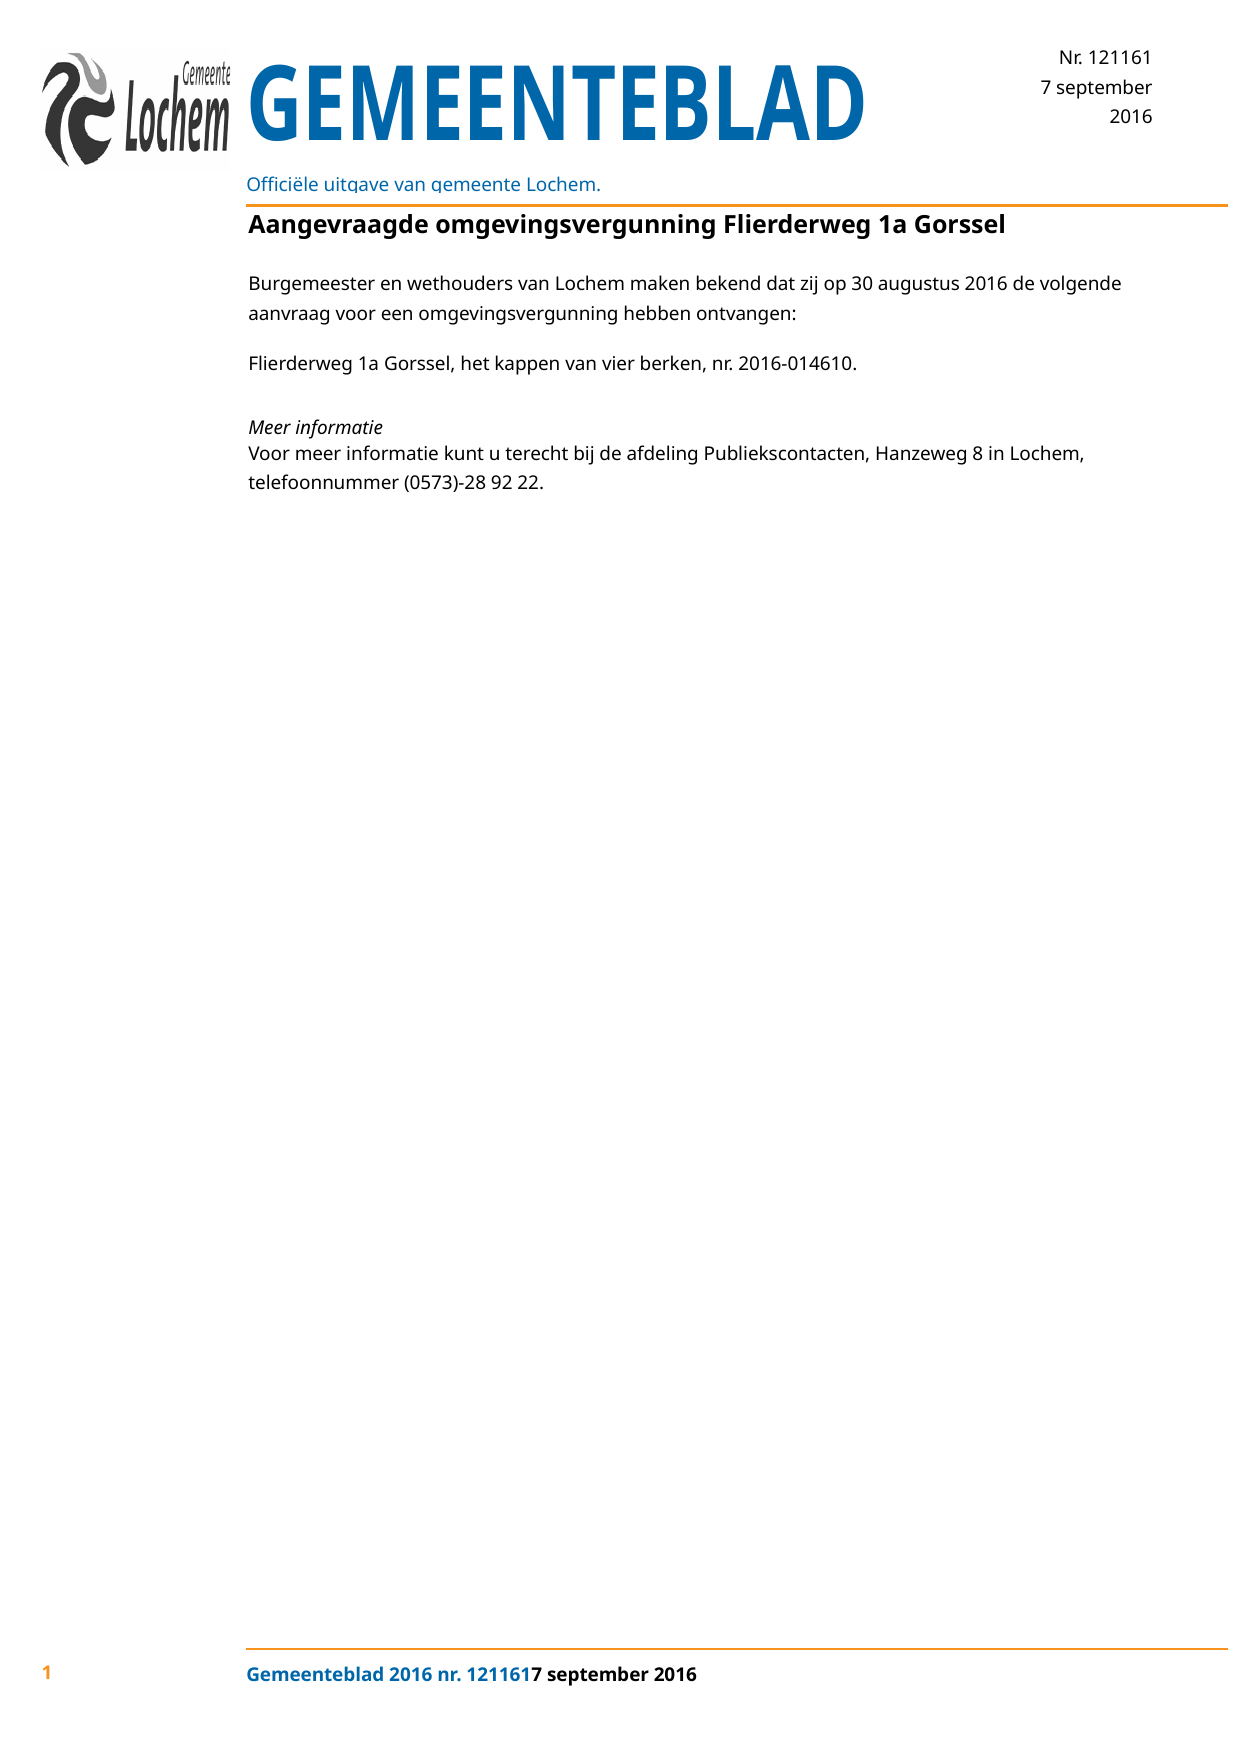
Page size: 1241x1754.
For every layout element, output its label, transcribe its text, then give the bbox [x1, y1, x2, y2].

text Flierderweg 1a Gorssel, het kappen van vier berken, nr. 2016-014610. [248, 350, 1152, 376]
text Burgemeester en wethouders van Lochem maken bekend dat zij op 30 augustus 2016 de volgende aanvraag voor een omgevingsvergunning hebben ontvangen: [248, 270, 1152, 326]
text Voor meer informatie kunt u terecht bij de afdeling Publiekscontacten, Hanzeweg 8 in Lochem, telefoonnummer (0573)-28 92 22. [248, 440, 1152, 495]
text Meer informatie [248, 414, 1152, 440]
text Aangevraagde omgevingsvergunning Flierderweg 1a Gorssel [248, 207, 1152, 241]
picture [41, 47, 231, 172]
